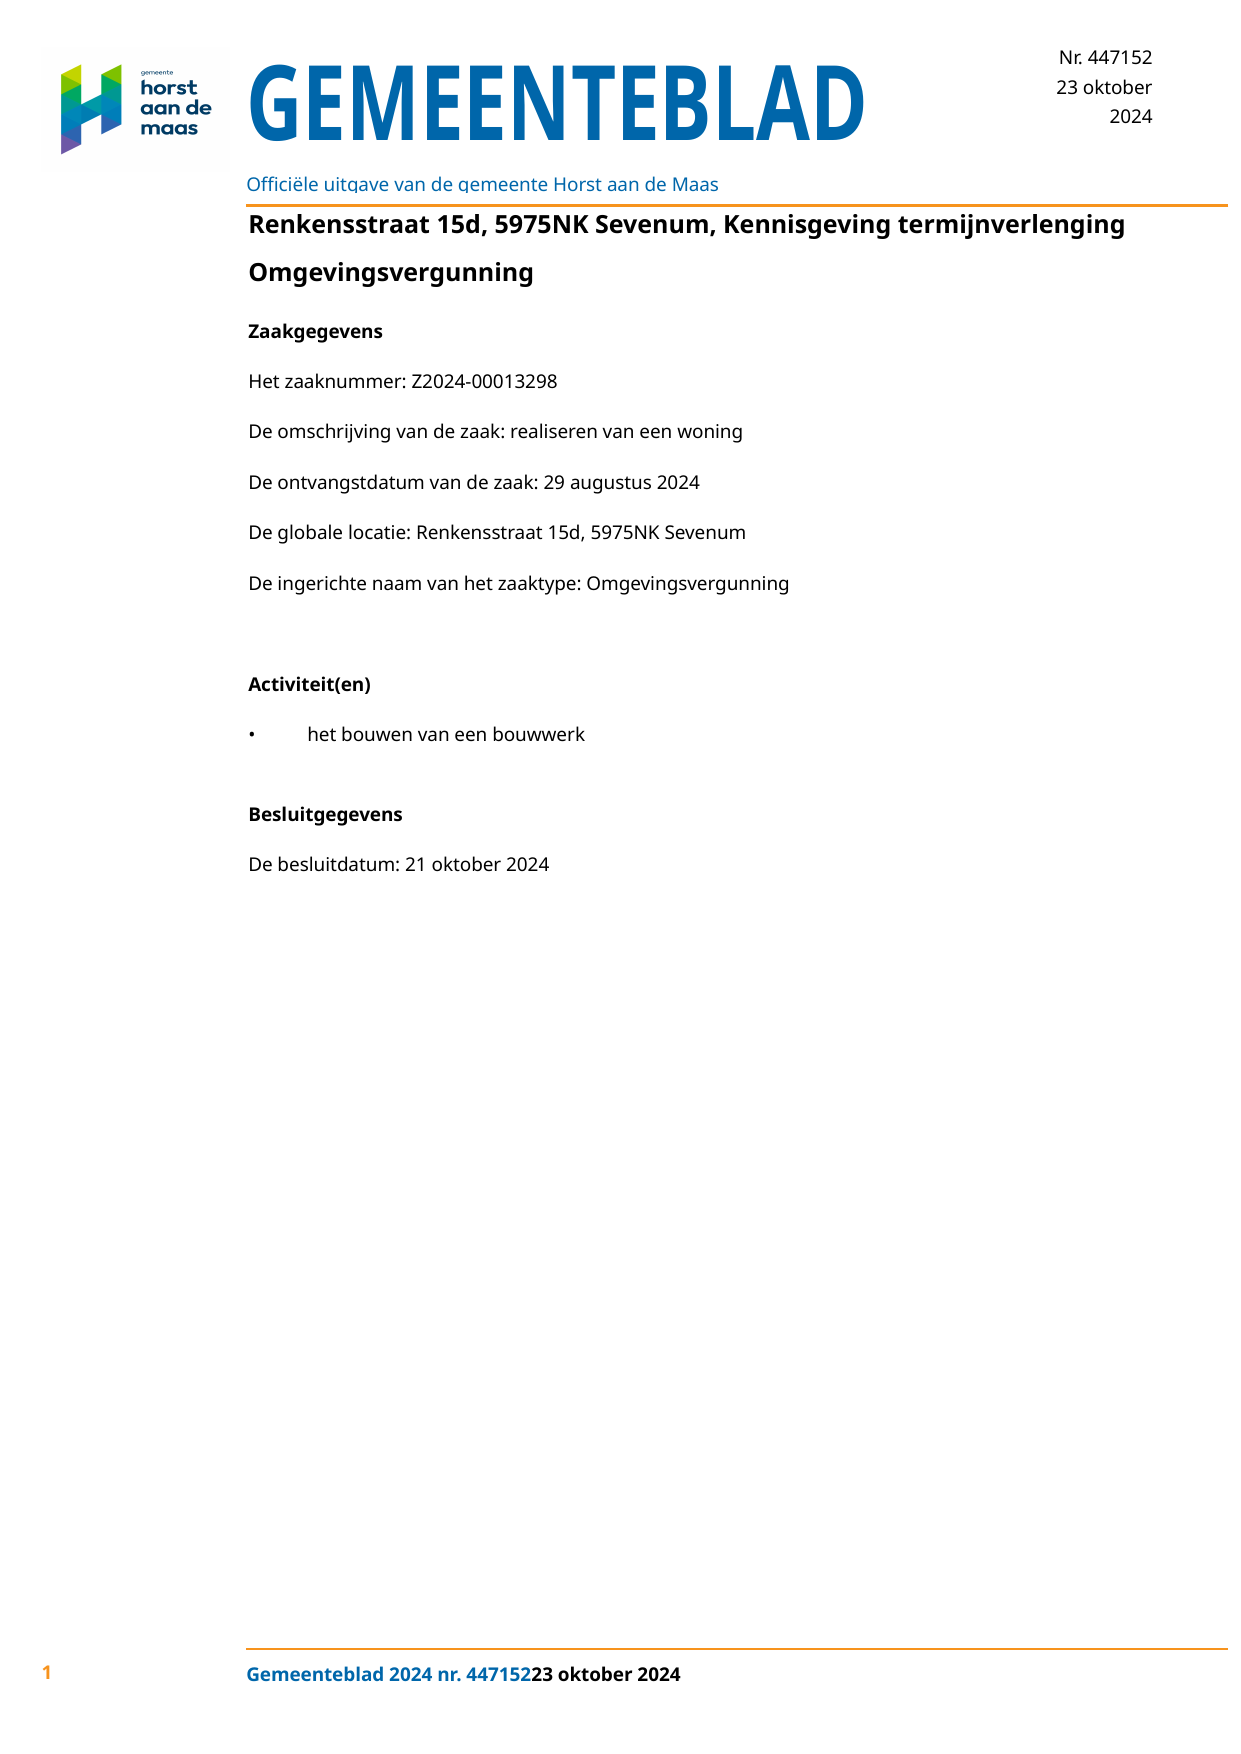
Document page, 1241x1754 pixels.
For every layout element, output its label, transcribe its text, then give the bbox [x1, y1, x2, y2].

text Activiteit(en) [248, 671, 1152, 697]
text De ontvangstdatum van de zaak: 29 augustus 2024 [248, 469, 1152, 495]
text De omschrijving van de zaak: realiseren van een woning [248, 419, 1152, 444]
text De globale locatie: Renkensstraat 15d, 5975NK Sevenum [248, 519, 1152, 545]
text Renkensstraat 15d, 5975NK Sevenum, Kennisgeving termijnverlenging Omgevingsvergunning [248, 207, 1152, 288]
text Besluitgegevens [248, 801, 1152, 827]
text Het zaaknummer: Z2024-00013298 [248, 368, 1152, 394]
list het bouwen van een bouwwerk [248, 721, 1152, 747]
picture [41, 47, 231, 172]
text De besluitdatum: 21 oktober 2024 [248, 852, 1152, 877]
text De ingerichte naam van het zaaktype: Omgevingsvergunning [248, 570, 1152, 596]
text Zaakgegevens [248, 318, 1152, 344]
